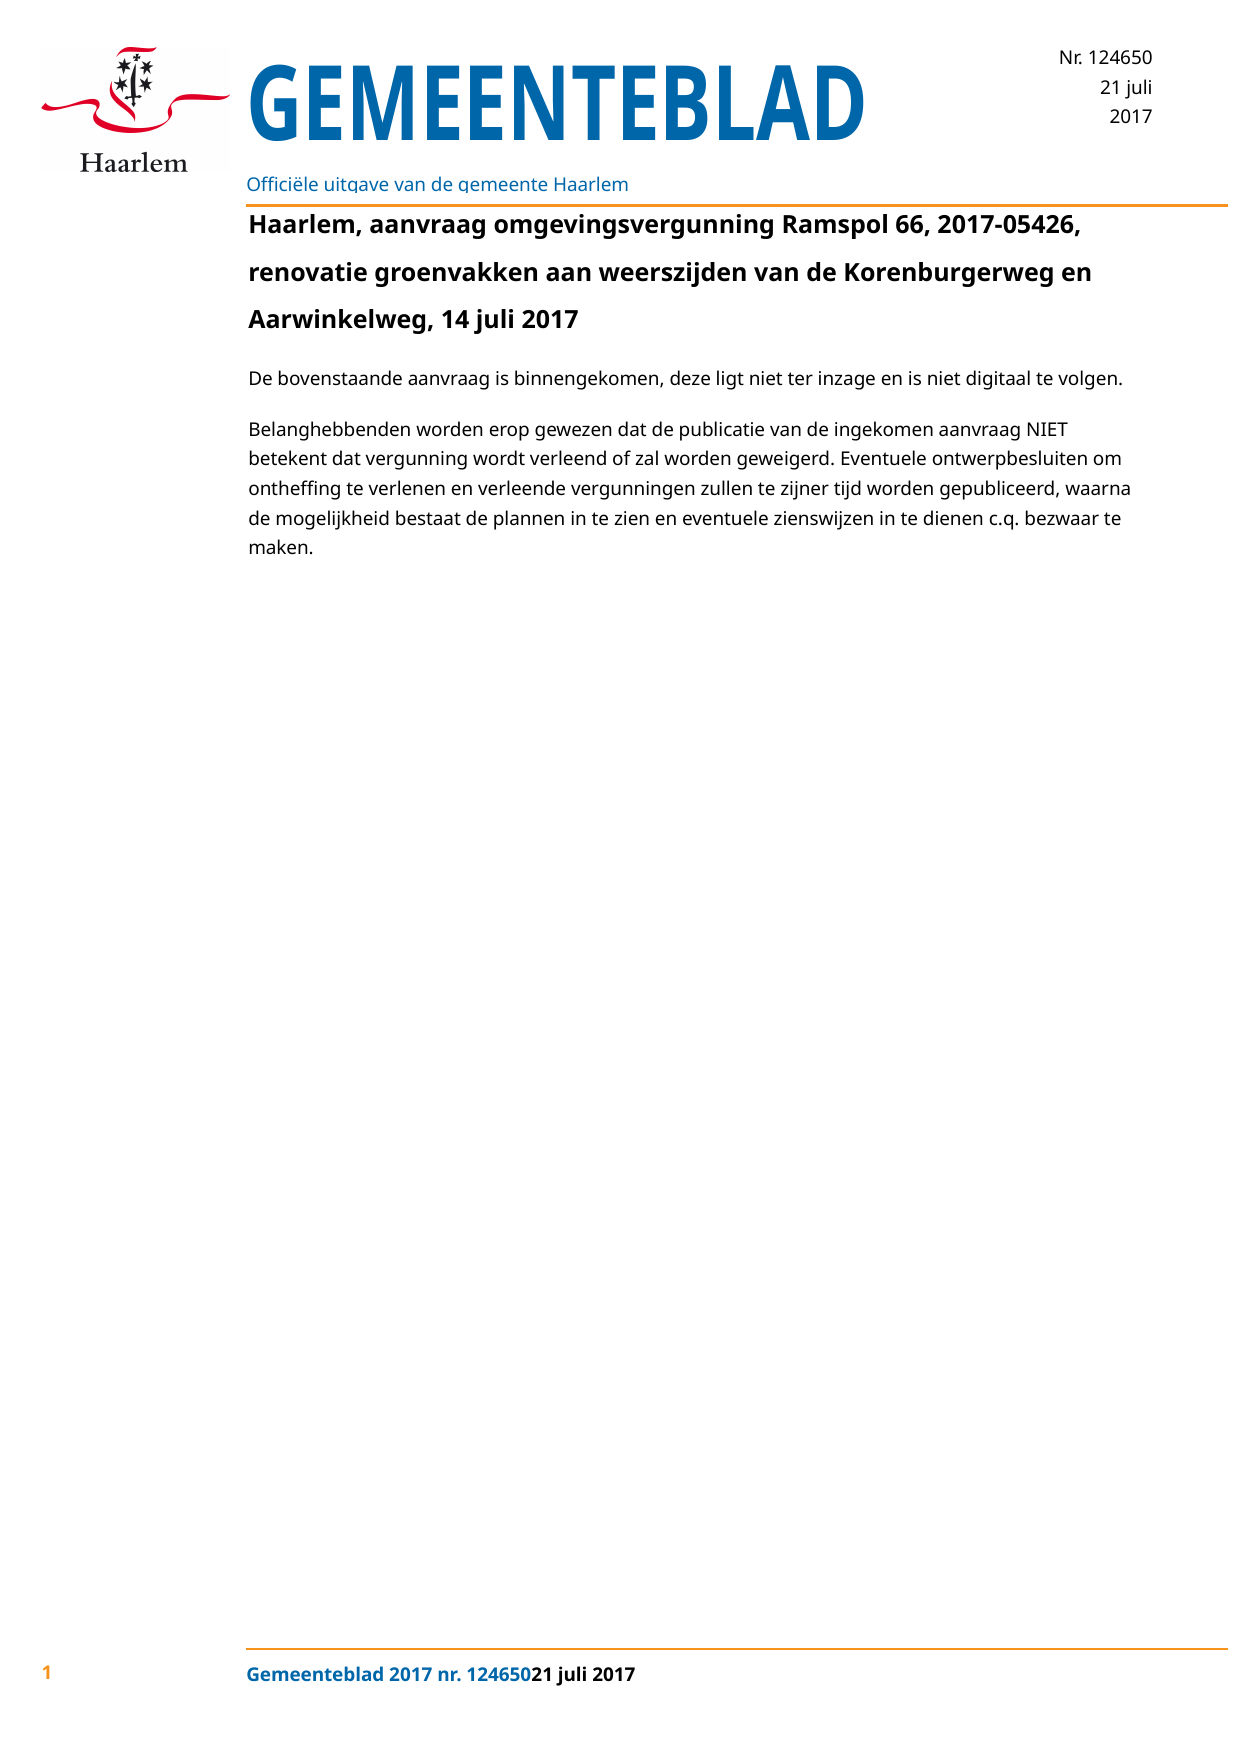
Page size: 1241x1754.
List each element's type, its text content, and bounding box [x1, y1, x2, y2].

picture [41, 47, 231, 172]
text Haarlem, aanvraag omgevingsvergunning Ramspol 66, 2017-05426, renovatie groenvakken aan weerszijden van de Korenburgerweg en Aarwinkelweg, 14 juli 2017 [248, 207, 1152, 336]
text Belanghebbenden worden erop gewezen dat de publicatie van de ingekomen aanvraag NIET betekent dat vergunning wordt verleend of zal worden geweigerd. Eventuele ontwerpbesluiten om ontheffing te verlenen en verleende vergunningen zullen te zijner tijd worden gepubliceerd, waarna de mogelijkheid bestaat de plannen in te zien en eventuele zienswijzen in te dienen c.q. bezwaar te maken. [248, 416, 1152, 560]
text De bovenstaande aanvraag is binnengekomen, deze ligt niet ter inzage en is niet digitaal te volgen. [248, 366, 1152, 391]
